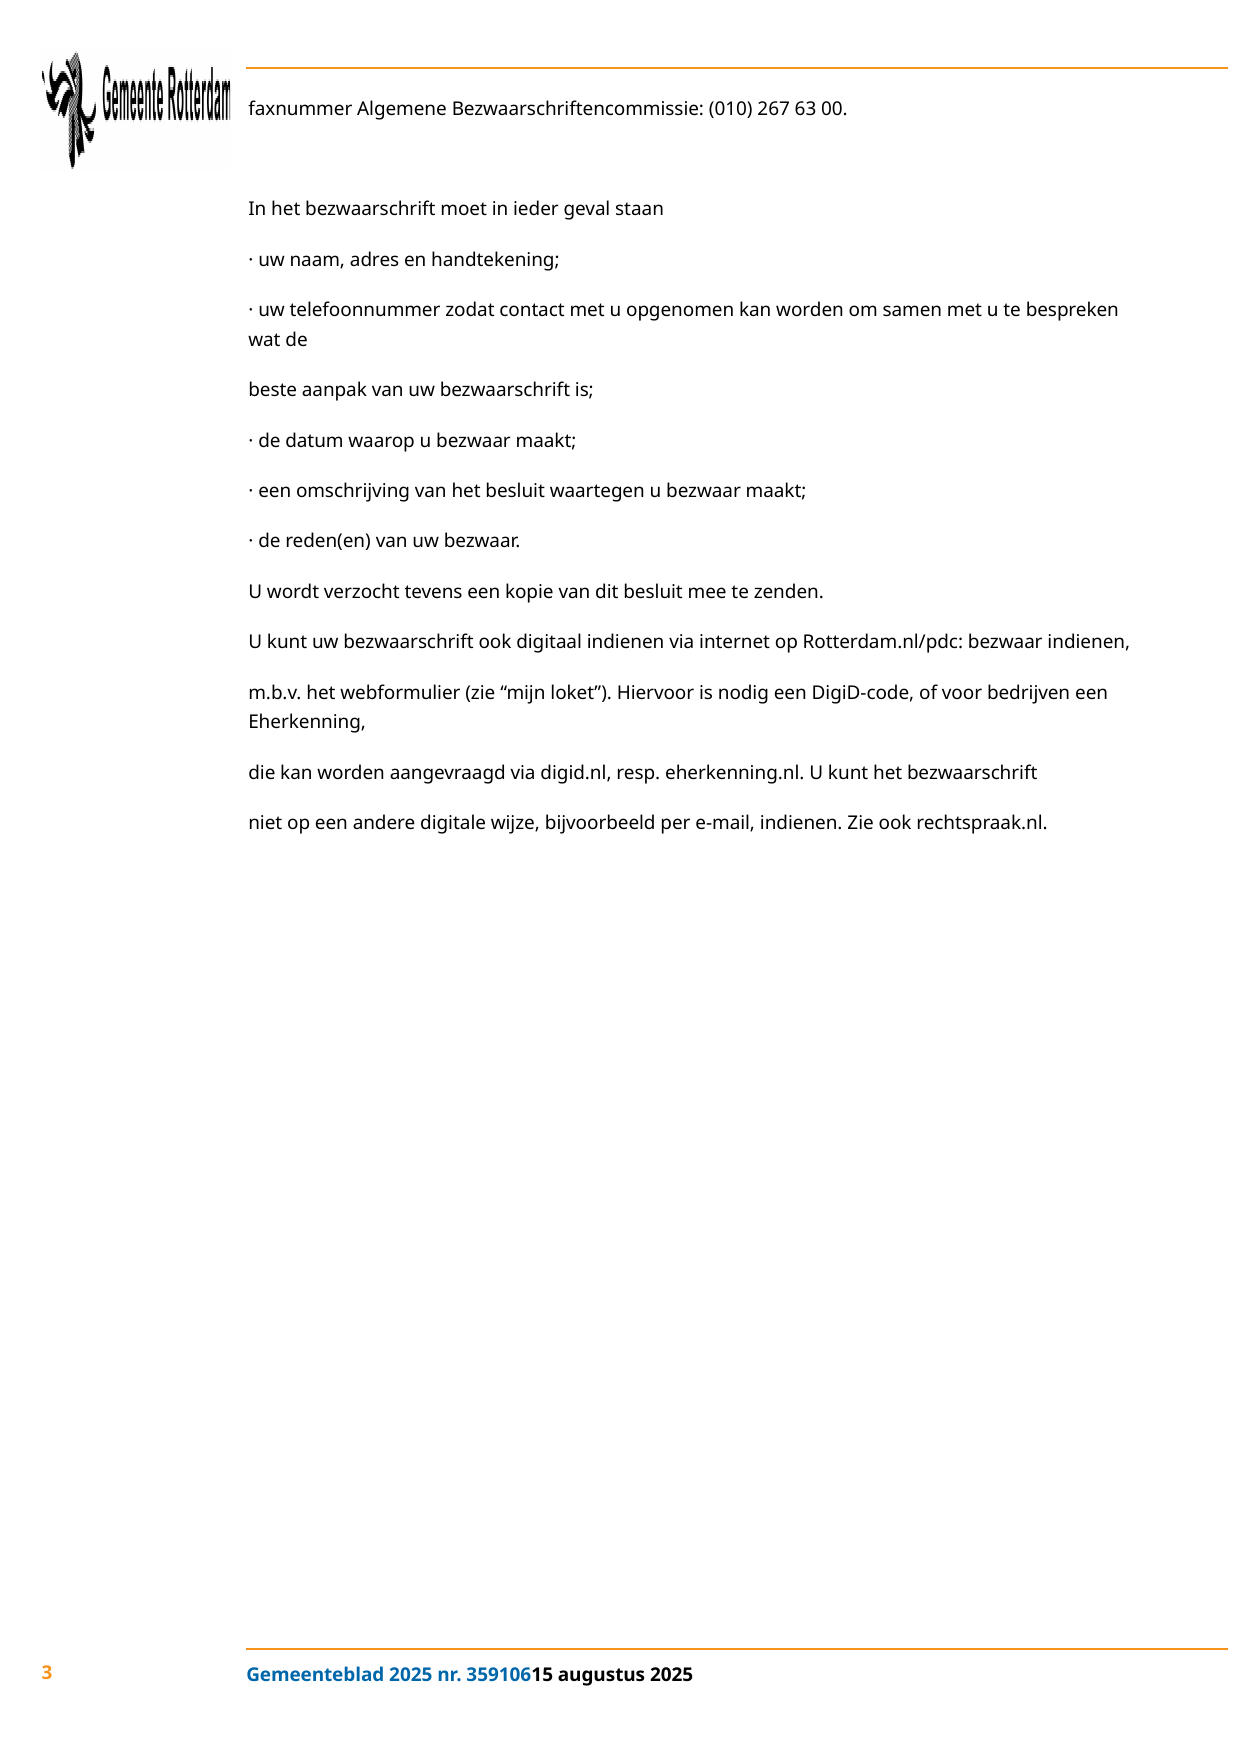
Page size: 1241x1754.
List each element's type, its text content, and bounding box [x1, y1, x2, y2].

text In het bezwaarschrift moet in ieder geval staan [248, 196, 1152, 221]
text beste aanpak van uw bezwaarschrift is; [248, 376, 1152, 402]
text · de reden(en) van uw bezwaar. [248, 528, 1152, 553]
text m.b.v. het webformulier (zie “mijn loket”). Hiervoor is nodig een DigiD-code, of voor bedrijven een Eherkenning, [248, 679, 1152, 734]
text U kunt uw bezwaarschrift ook digitaal indienen via internet op Rotterdam.nl/pdc: bezwaar indienen, [248, 628, 1152, 654]
text niet op een andere digitale wijze, bijvoorbeeld per e-mail, indienen. Zie ook rechtspraak.nl. [248, 809, 1152, 835]
text U wordt verzocht tevens een kopie van dit besluit mee te zenden. [248, 578, 1152, 604]
text · uw naam, adres en handtekening; [248, 246, 1152, 272]
text · een omschrijving van het besluit waartegen u bezwaar maakt; [248, 477, 1152, 503]
text faxnummer Algemene Bezwaarschriftencommissie: (010) 267 63 00. [248, 95, 1152, 121]
text · de datum waarop u bezwaar maakt; [248, 427, 1152, 453]
picture [41, 47, 231, 172]
text · uw telefoonnummer zodat contact met u opgenomen kan worden om samen met u te bespreken wat de [248, 296, 1152, 352]
text die kan worden aangevraagd via digid.nl, resp. eherkenning.nl. U kunt het bezwaarschrift [248, 759, 1152, 785]
